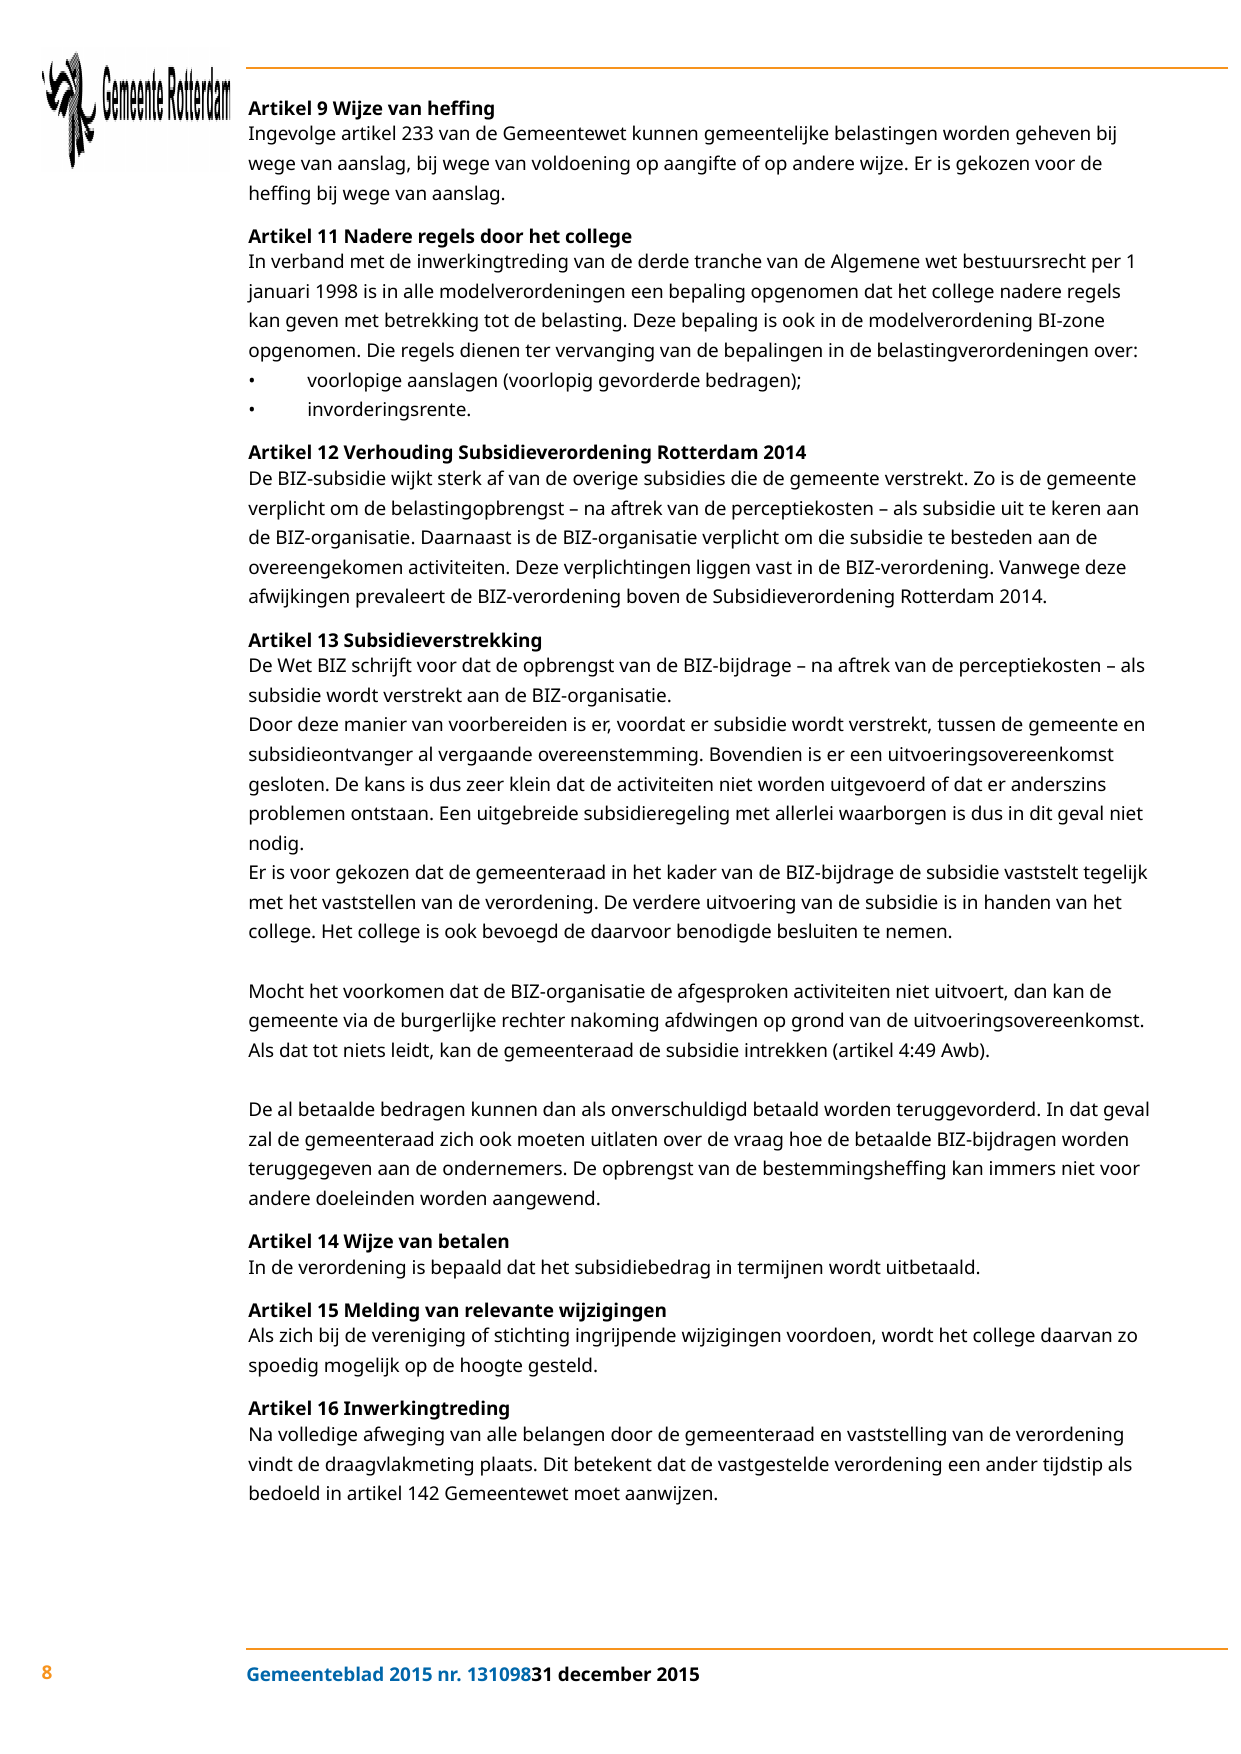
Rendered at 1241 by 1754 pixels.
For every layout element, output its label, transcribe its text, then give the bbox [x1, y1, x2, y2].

text Artikel 12 Verhouding Subsidieverordening Rotterdam 2014 [248, 439, 1152, 465]
list voorlopige aanslagen (voorlopig gevorderde bedragen); [248, 367, 1152, 393]
text Artikel 9 Wijze van heffing [248, 95, 1152, 121]
text Door deze manier van voorbereiden is er, voordat er subsidie wordt verstrekt, tussen de gemeente en subsidieontvanger al vergaande overeenstemming. Bovendien is er een uitvoeringsovereenkomst gesloten. De kans is dus zeer klein dat de activiteiten niet worden uitgevoerd of dat er anderszins problemen ontstaan. Een uitgebreide subsidieregeling met allerlei waarborgen is dus in dit geval niet nodig. [248, 712, 1152, 856]
text Artikel 16 Inwerkingtreding [248, 1395, 1152, 1421]
text Als zich bij de vereniging of stichting ingrijpende wijzigingen voordoen, wordt het college daarvan zo spoedig mogelijk op de hoogte gesteld. [248, 1323, 1152, 1378]
text Artikel 13 Subsidieverstrekking [248, 627, 1152, 652]
picture [41, 47, 231, 172]
text Ingevolge artikel 233 van de Gemeentewet kunnen gemeentelijke belastingen worden geheven bij wege van aanslag, bij wege van voldoening op aangifte of op andere wijze. Er is gekozen voor de heffing bij wege van aanslag. [248, 121, 1152, 205]
text Artikel 14 Wijze van betalen [248, 1228, 1152, 1254]
text De al betaalde bedragen kunnen dan als onverschuldigd betaald worden teruggevorderd. In dat geval zal de gemeenteraad zich ook moeten uitlaten over de vraag hoe de betaalde BIZ-bijdragen worden teruggegeven aan de ondernemers. De opbrengst van de bestemmingsheffing kan immers niet voor andere doeleinden worden aangewend. [248, 1096, 1152, 1211]
text Artikel 11 Nadere regels door het college [248, 223, 1152, 248]
text Mocht het voorkomen dat de BIZ-organisatie de afgesproken activiteiten niet uitvoert, dan kan de gemeente via de burgerlijke rechter nakoming afdwingen op grond van de uitvoeringsovereenkomst. Als dat tot niets leidt, kan de gemeenteraad de subsidie intrekken (artikel 4:49 Awb). [248, 978, 1152, 1063]
text Na volledige afweging van alle belangen door de gemeenteraad en vaststelling van de verordening vindt de draagvlakmeting plaats. Dit betekent dat de vastgestelde verordening een ander tijdstip als bedoeld in artikel 142 Gemeentewet moet aanwijzen. [248, 1421, 1152, 1506]
list invorderingsrente. [248, 396, 1152, 422]
text De BIZ-subsidie wijkt sterk af van de overige subsidies die de gemeente verstrekt. Zo is de gemeente verplicht om de belastingopbrengst – na aftrek van de perceptiekosten – als subsidie uit te keren aan de BIZ-organisatie. Daarnaast is de BIZ-organisatie verplicht om die subsidie te besteden aan de overeengekomen activiteiten. Deze verplichtingen liggen vast in de BIZ-verordening. Vanwege deze afwijkingen prevaleert de BIZ-verordening boven de Subsidieverordening Rotterdam 2014. [248, 465, 1152, 609]
text In verband met de inwerkingtreding van de derde tranche van de Algemene wet bestuursrecht per 1 januari 1998 is in alle modelverordeningen een bepaling opgenomen dat het college nadere regels kan geven met betrekking tot de belasting. Deze bepaling is ook in de modelverordening BI-zone opgenomen. Die regels dienen ter vervanging van de bepalingen in de belastingverordeningen over: [248, 248, 1152, 363]
text Er is voor gekozen dat de gemeenteraad in het kader van de BIZ-bijdrage de subsidie vaststelt tegelijk met het vaststellen van de verordening. De verdere uitvoering van de subsidie is in handen van het college. Het college is ook bevoegd de daarvoor benodigde besluiten te nemen. [248, 859, 1152, 944]
text Artikel 15 Melding van relevante wijzigingen [248, 1297, 1152, 1323]
text De Wet BIZ schrijft voor dat de opbrengst van de BIZ-bijdrage – na aftrek van de perceptiekosten – als subsidie wordt verstrekt aan de BIZ-organisatie. [248, 652, 1152, 708]
text In de verordening is bepaald dat het subsidiebedrag in termijnen wordt uitbetaald. [248, 1254, 1152, 1279]
